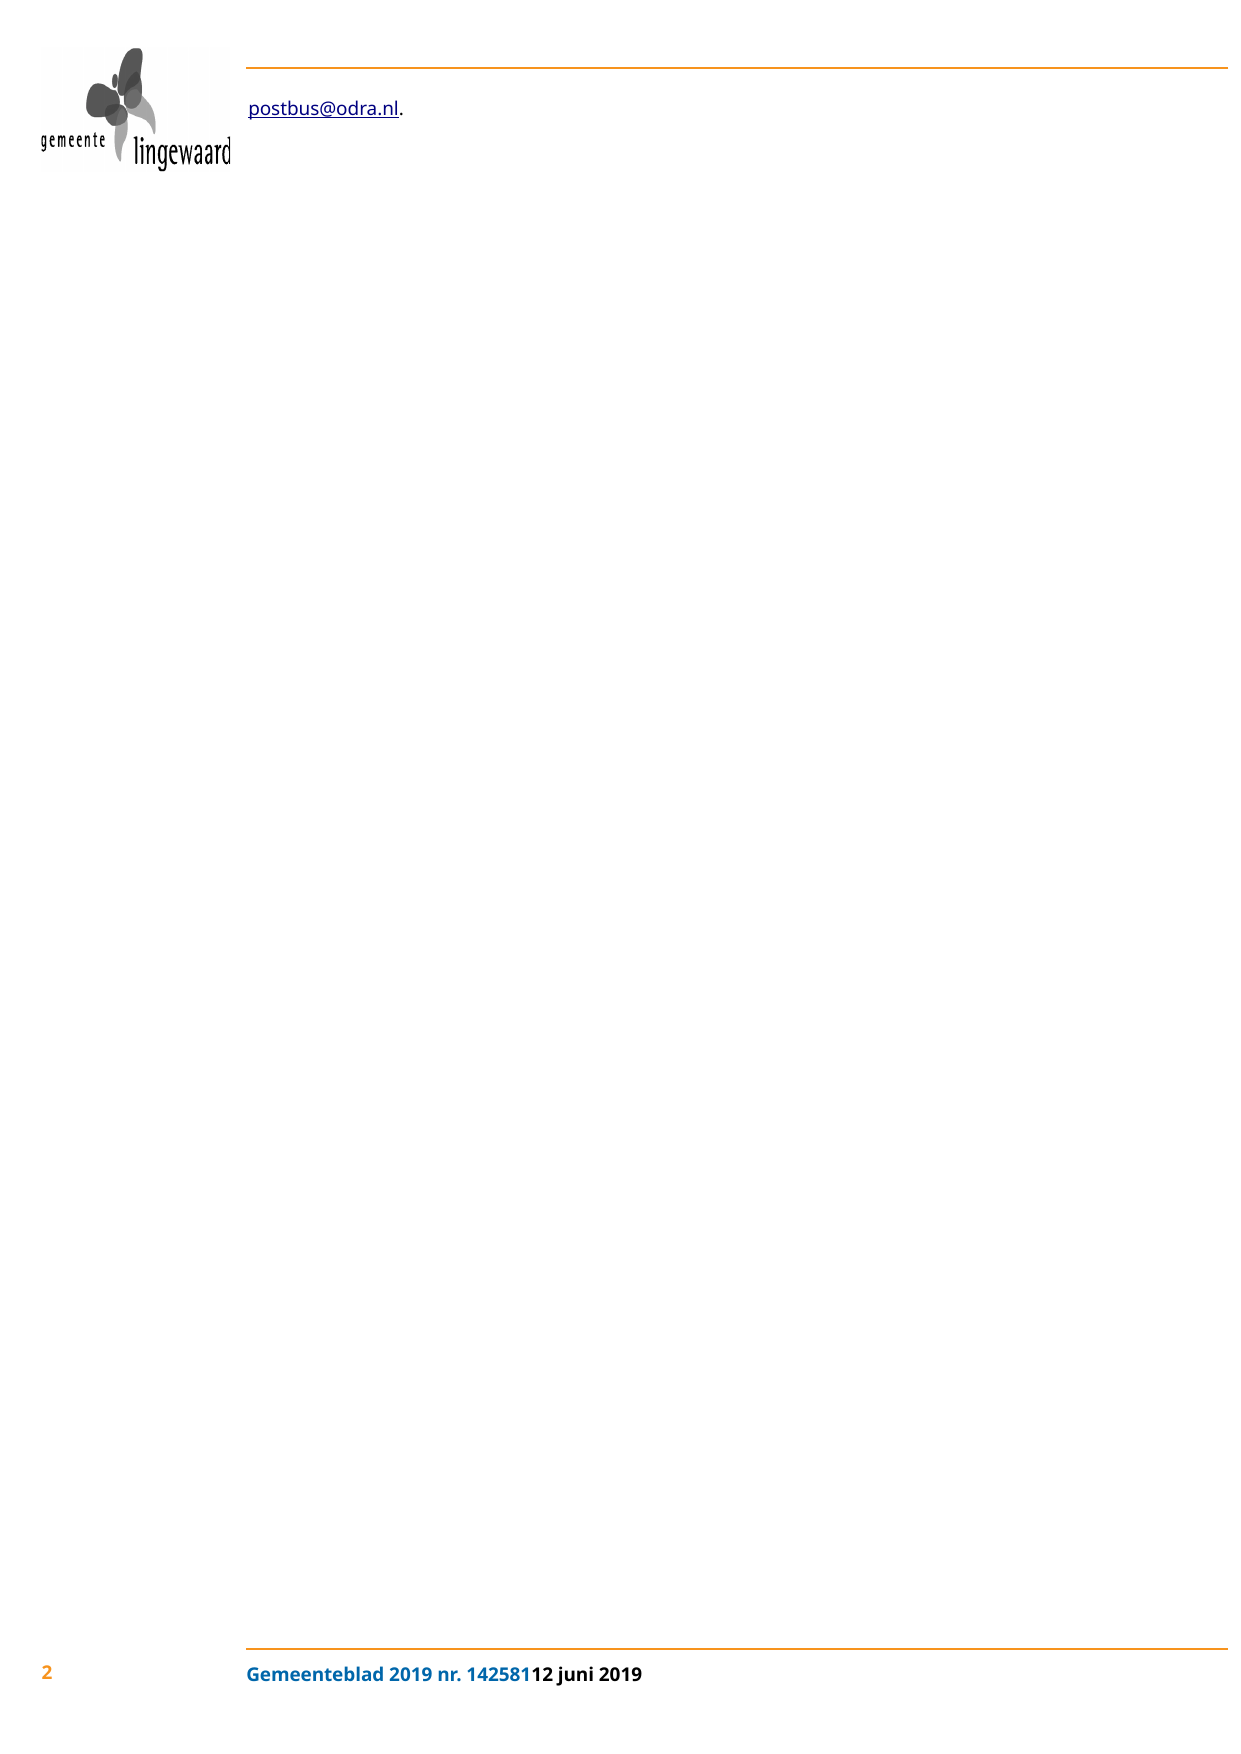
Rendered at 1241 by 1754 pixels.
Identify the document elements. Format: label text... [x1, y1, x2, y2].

picture [41, 47, 231, 172]
text postbus@odra.nl. [248, 95, 1152, 121]
